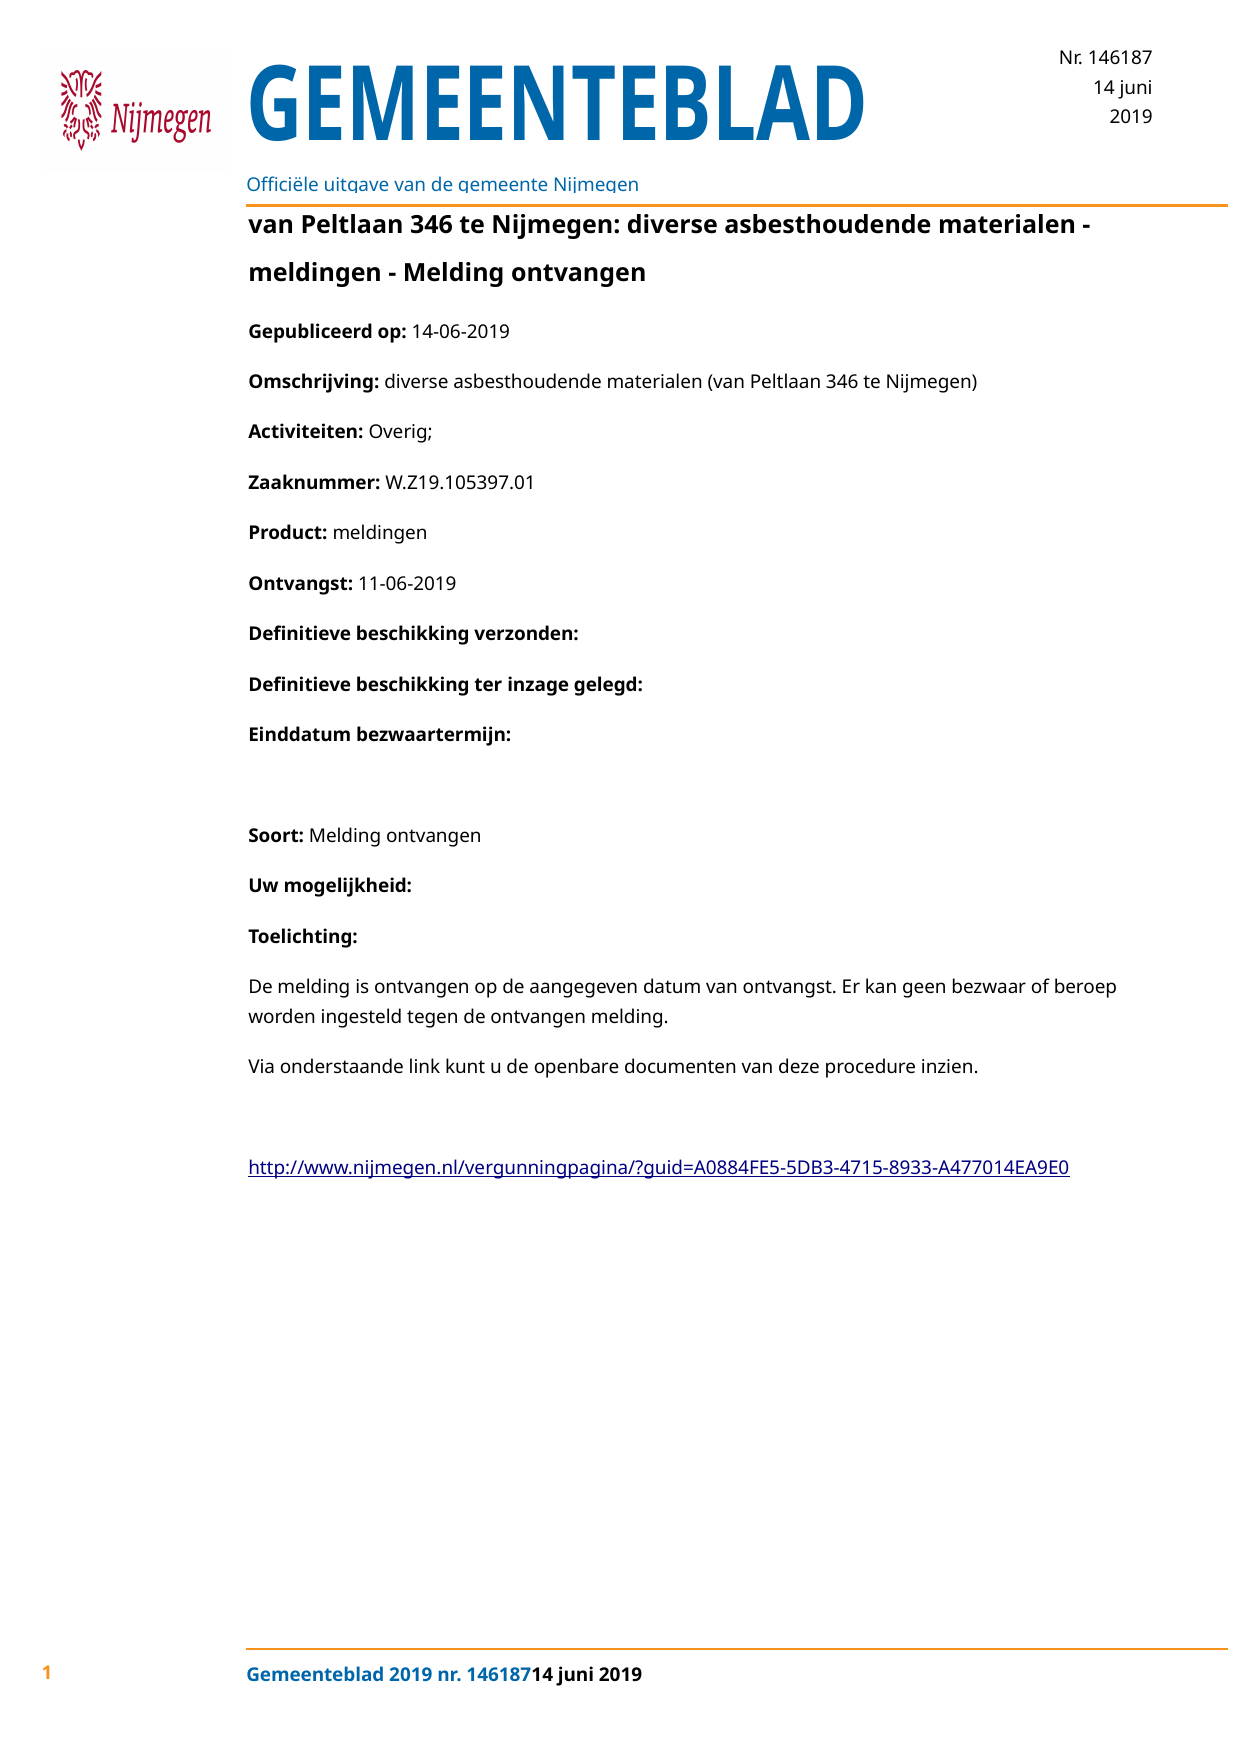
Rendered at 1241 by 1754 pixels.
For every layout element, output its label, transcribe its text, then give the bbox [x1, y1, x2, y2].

text Uw mogelijkheid: [248, 872, 1152, 898]
text Product: meldingen [248, 519, 1152, 545]
text Gepubliceerd op: 14-06-2019 [248, 318, 1152, 344]
text http://www.nijmegen.nl/vergunningpagina/?guid=A0884FE5-5DB3-4715-8933-A477014EA9E0 [248, 1154, 1152, 1180]
text Zaaknummer: W.Z19.105397.01 [248, 469, 1152, 495]
text Toelichting: [248, 923, 1152, 949]
text van Peltlaan 346 te Nijmegen: diverse asbesthoudende materialen - meldingen - Melding ontvangen [248, 207, 1152, 288]
text Definitieve beschikking verzonden: [248, 620, 1152, 646]
text Ontvangst: 11-06-2019 [248, 570, 1152, 596]
picture [41, 47, 231, 172]
text Omschrijving: diverse asbesthoudende materialen (van Peltlaan 346 te Nijmegen) [248, 368, 1152, 394]
text Definitieve beschikking ter inzage gelegd: [248, 671, 1152, 697]
text De melding is ontvangen op de aangegeven datum van ontvangst. Er kan geen bezwaar of beroep worden ingesteld tegen de ontvangen melding. [248, 973, 1152, 1029]
text Einddatum bezwaartermijn: [248, 721, 1152, 747]
text Activiteiten: Overig; [248, 419, 1152, 444]
text Via onderstaande link kunt u de openbare documenten van deze procedure inzien. [248, 1053, 1152, 1079]
text Soort: Melding ontvangen [248, 822, 1152, 848]
